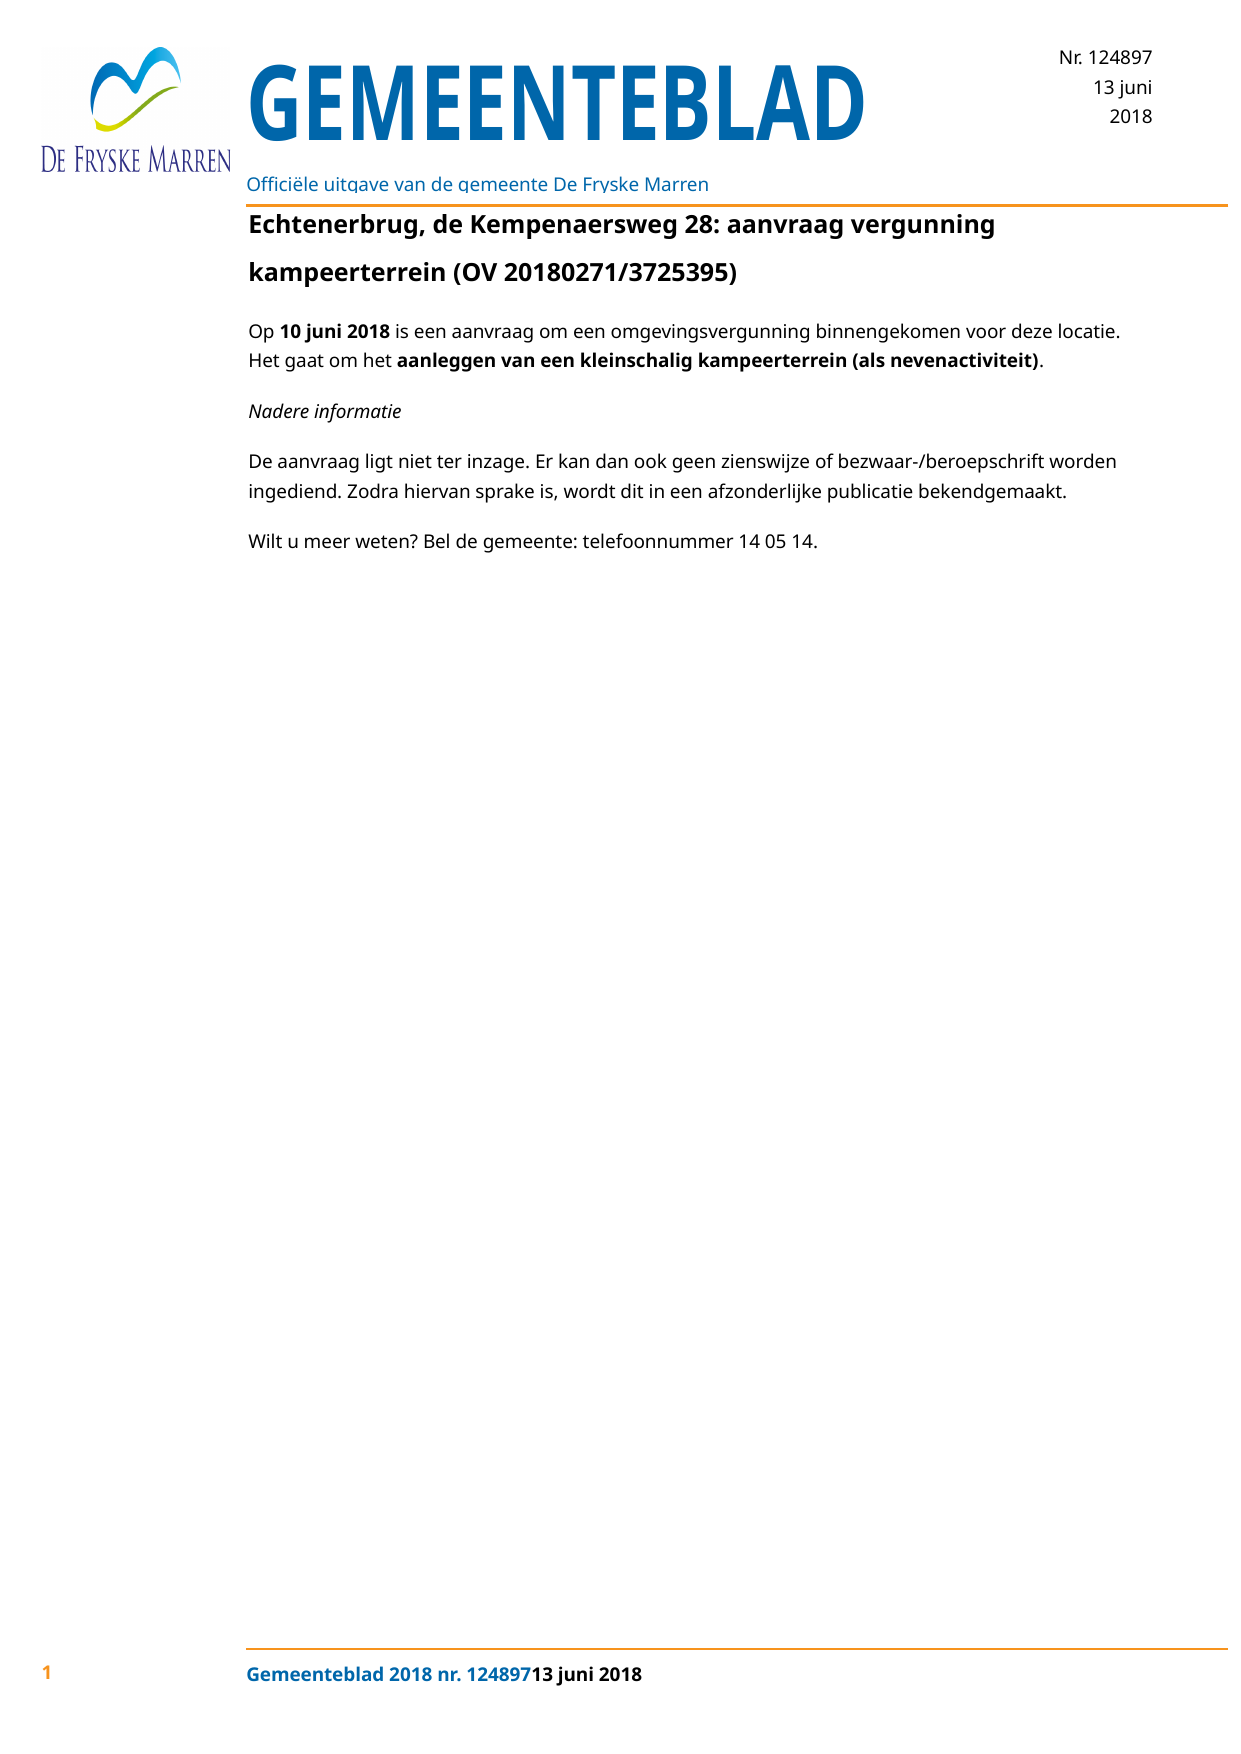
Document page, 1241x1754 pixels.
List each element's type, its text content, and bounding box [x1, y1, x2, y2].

text Nadere informatie [248, 398, 1152, 424]
text Echtenerbrug, de Kempenaersweg 28: aanvraag vergunning kampeerterrein (OV 20180271/3725395) [248, 207, 1152, 288]
text De aanvraag ligt niet ter inzage. Er kan dan ook geen zienswijze of bezwaar-/beroepschrift worden ingediend. Zodra hiervan sprake is, wordt dit in een afzonderlijke publicatie bekendgemaakt. [248, 448, 1152, 504]
text Wilt u meer weten? Bel de gemeente: telefoonnummer 14 05 14. [248, 528, 1152, 554]
picture [41, 47, 231, 172]
text Op 10 juni 2018 is een aanvraag om een omgevingsvergunning binnengekomen voor deze locatie. Het gaat om het aanleggen van een kleinschalig kampeerterrein (als nevenactiviteit). [248, 318, 1152, 373]
